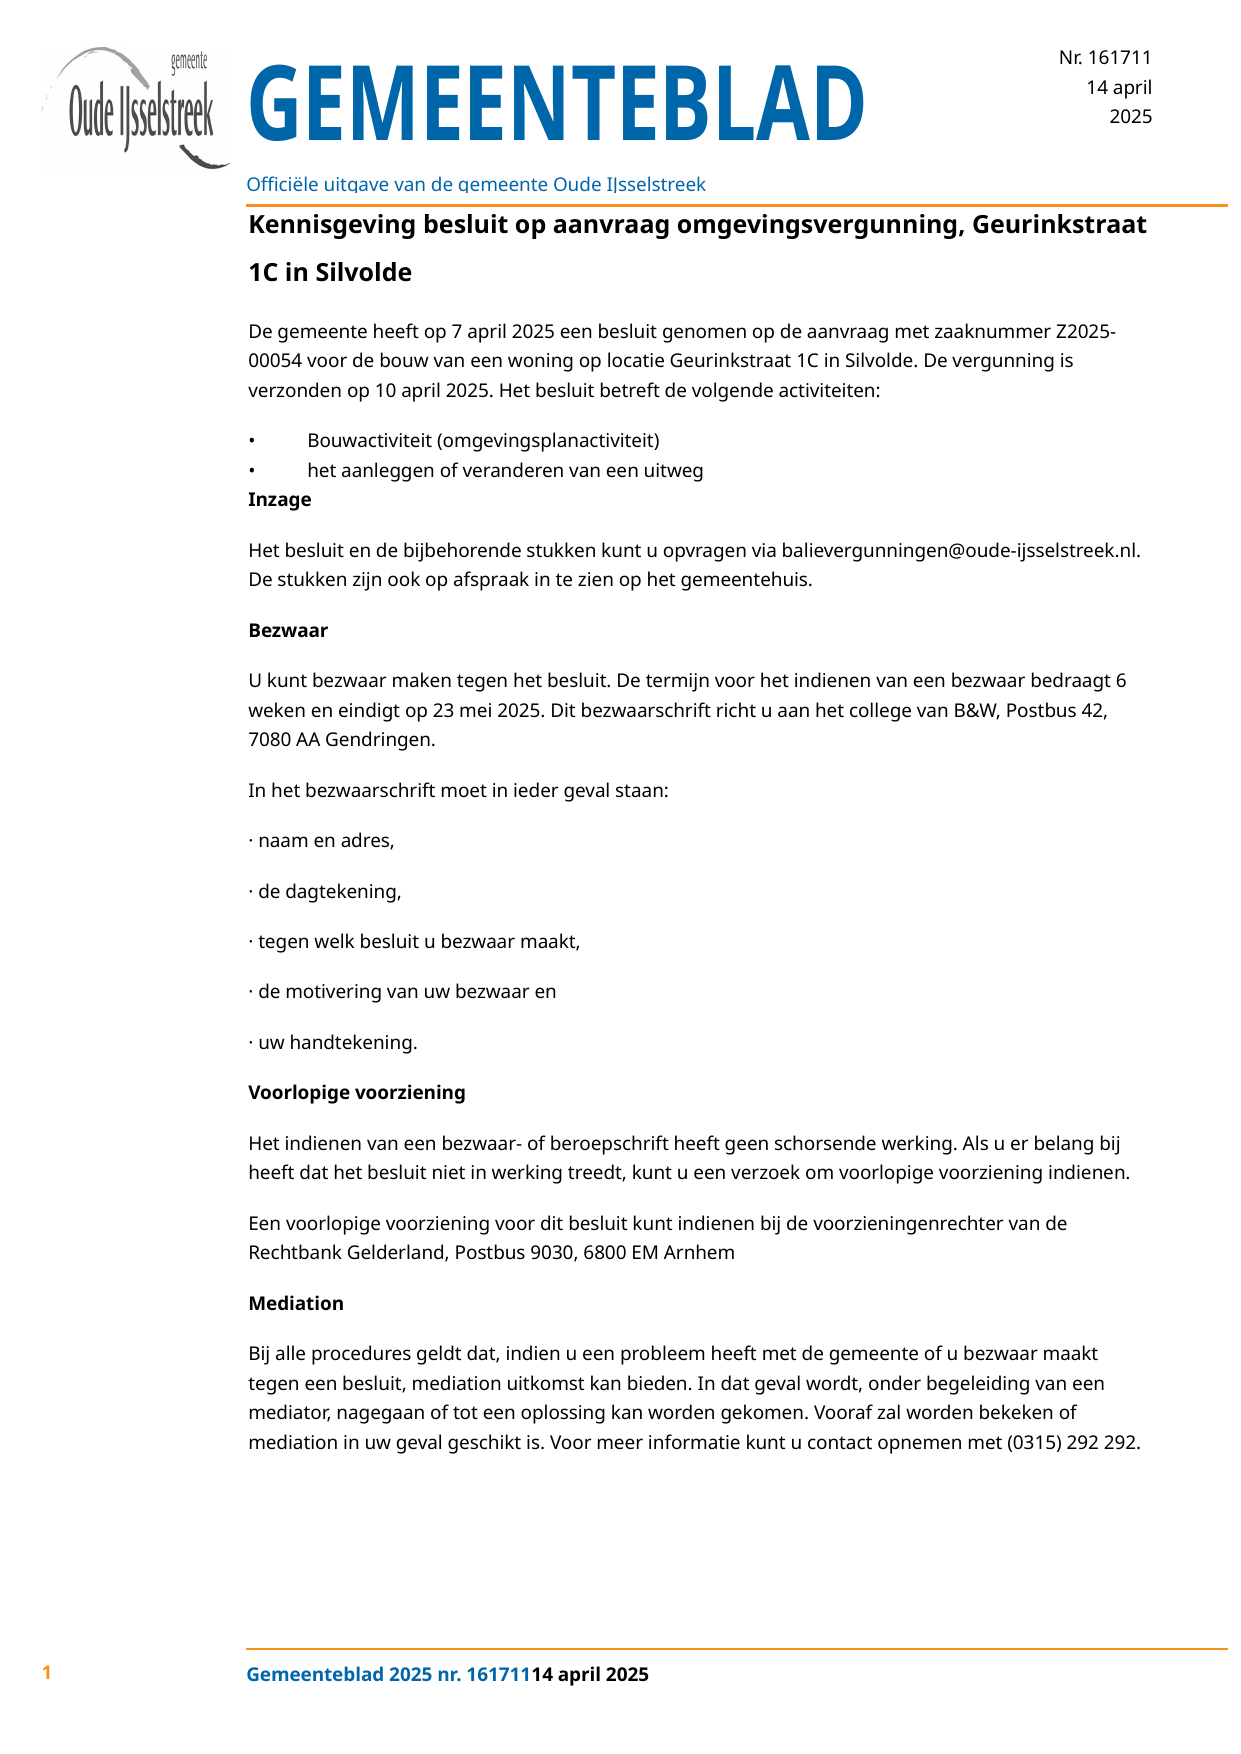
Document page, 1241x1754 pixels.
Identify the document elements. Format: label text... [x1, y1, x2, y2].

text Het indienen van een bezwaar- of beroepschrift heeft geen schorsende werking. Als u er belang bij heeft dat het besluit niet in werking treedt, kunt u een verzoek om voorlopige voorziening indienen. [248, 1130, 1152, 1185]
text · uw handtekening. [248, 1029, 1152, 1055]
text Bij alle procedures geldt dat, indien u een probleem heeft met de gemeente of u bezwaar maakt tegen een besluit, mediation uitkomst kan bieden. In dat geval wordt, onder begeleiding van een mediator, nagegaan of tot een oplossing kan worden gekomen. Vooraf zal worden bekeken of mediation in uw geval geschikt is. Voor meer informatie kunt u contact opnemen met (0315) 292 292. [248, 1340, 1152, 1455]
list Bouwactiviteit (omgevingsplanactiviteit) [248, 427, 1152, 453]
text Kennisgeving besluit op aanvraag omgevingsvergunning, Geurinkstraat 1C in Silvolde [248, 207, 1152, 288]
text Bezwaar [248, 617, 1152, 643]
text De gemeente heeft op 7 april 2025 een besluit genomen op de aanvraag met zaaknummer Z2025-00054 voor de bouw van een woning op locatie Geurinkstraat 1C in Silvolde. De vergunning is verzonden op 10 april 2025. Het besluit betreft de volgende activiteiten: [248, 318, 1152, 403]
text Een voorlopige voorziening voor dit besluit kunt indienen bij de voorzieningenrechter van de Rechtbank Gelderland, Postbus 9030, 6800 EM Arnhem [248, 1210, 1152, 1265]
text Inzage [248, 487, 1152, 512]
text Voorlopige voorziening [248, 1079, 1152, 1105]
text Het besluit en de bijbehorende stukken kunt u opvragen via balievergunningen@oude-ijsselstreek.nl. De stukken zijn ook op afspraak in te zien op het gemeentehuis. [248, 537, 1152, 592]
list het aanleggen of veranderen van een uitweg [248, 457, 1152, 483]
text · tegen welk besluit u bezwaar maakt, [248, 928, 1152, 954]
text U kunt bezwaar maken tegen het besluit. De termijn voor het indienen van een bezwaar bedraagt 6 weken en eindigt op 23 mei 2025. Dit bezwaarschrift richt u aan het college van B&W, Postbus 42, 7080 AA Gendringen. [248, 667, 1152, 752]
text In het bezwaarschrift moet in ieder geval staan: [248, 777, 1152, 803]
text · de dagtekening, [248, 878, 1152, 904]
picture [41, 47, 231, 172]
text · de motivering van uw bezwaar en [248, 979, 1152, 1004]
text Mediation [248, 1290, 1152, 1316]
text · naam en adres, [248, 827, 1152, 853]
